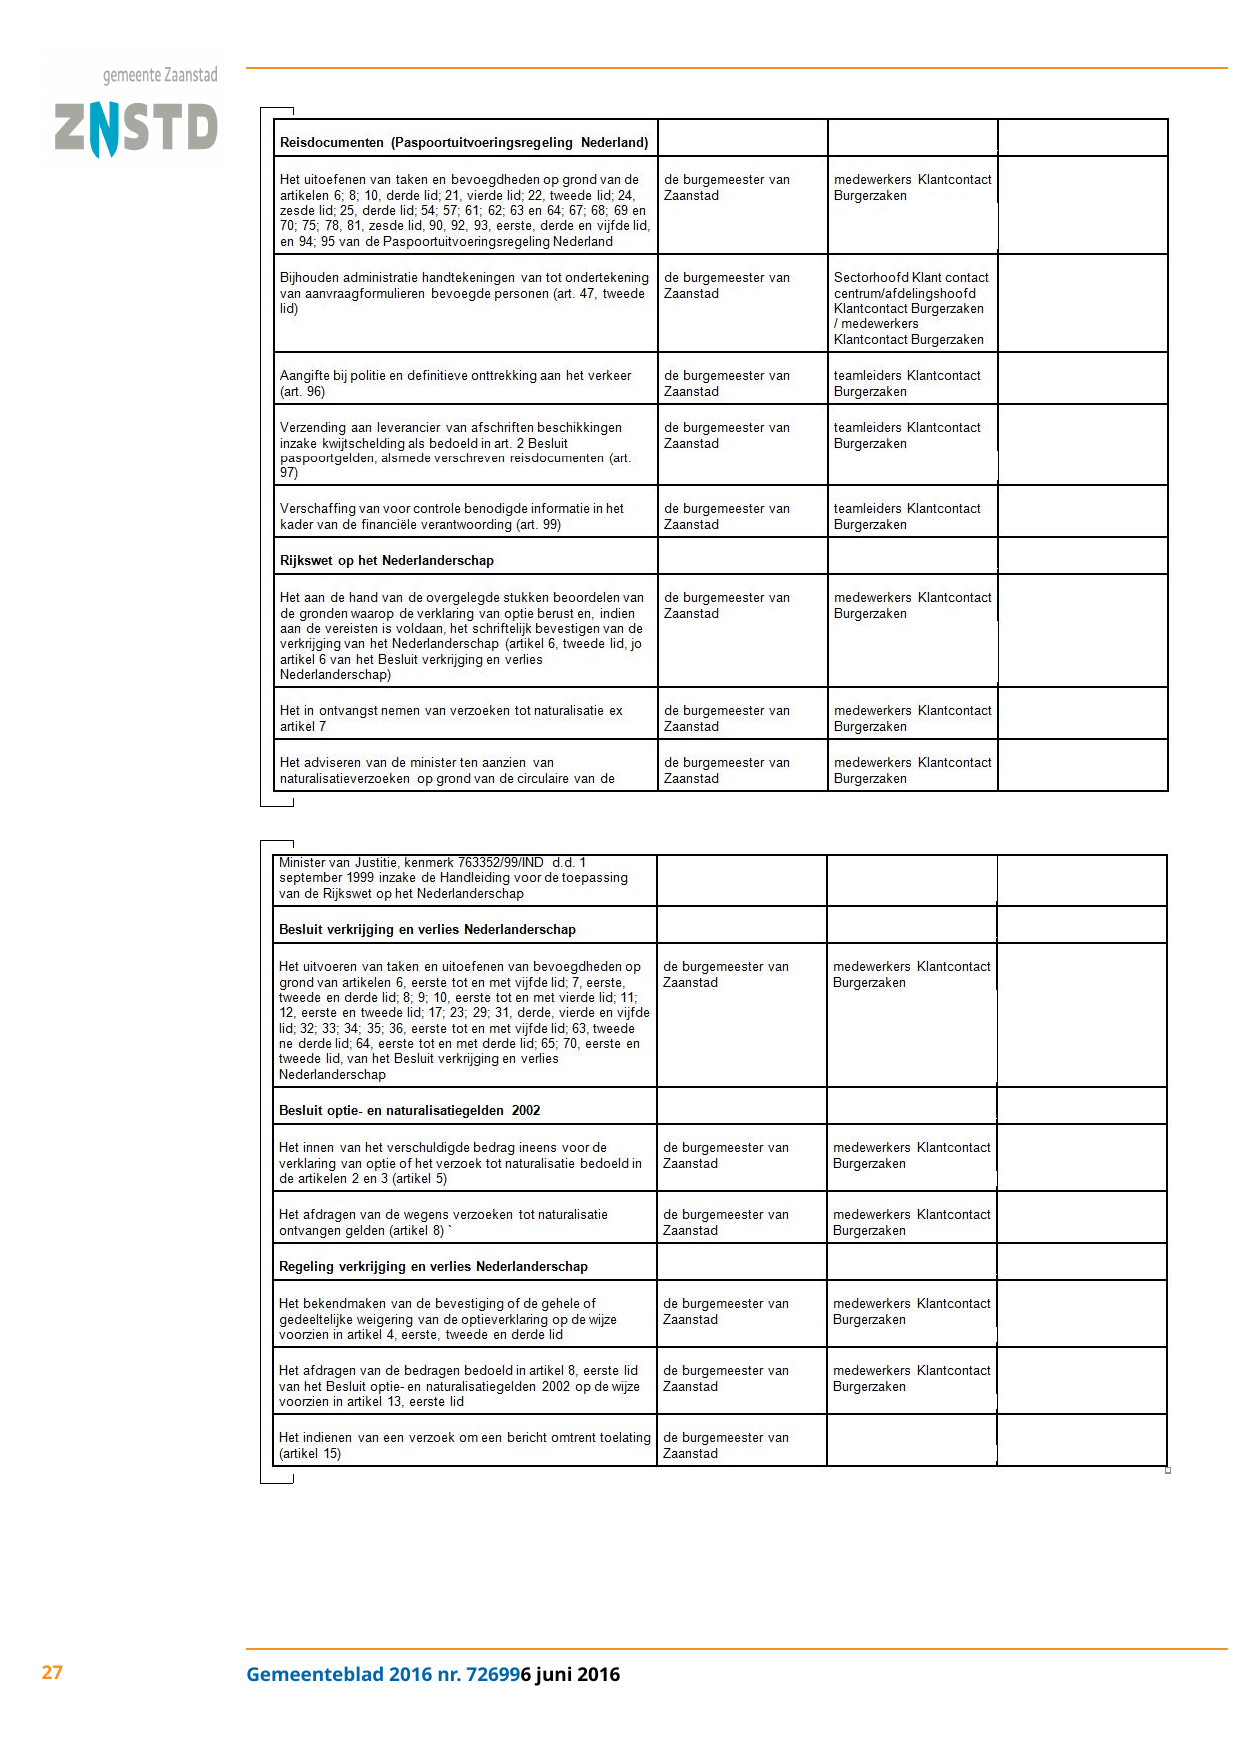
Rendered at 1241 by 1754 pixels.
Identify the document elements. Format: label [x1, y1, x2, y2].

picture [268, 115, 1173, 798]
picture [268, 848, 1173, 1474]
picture [41, 47, 231, 172]
